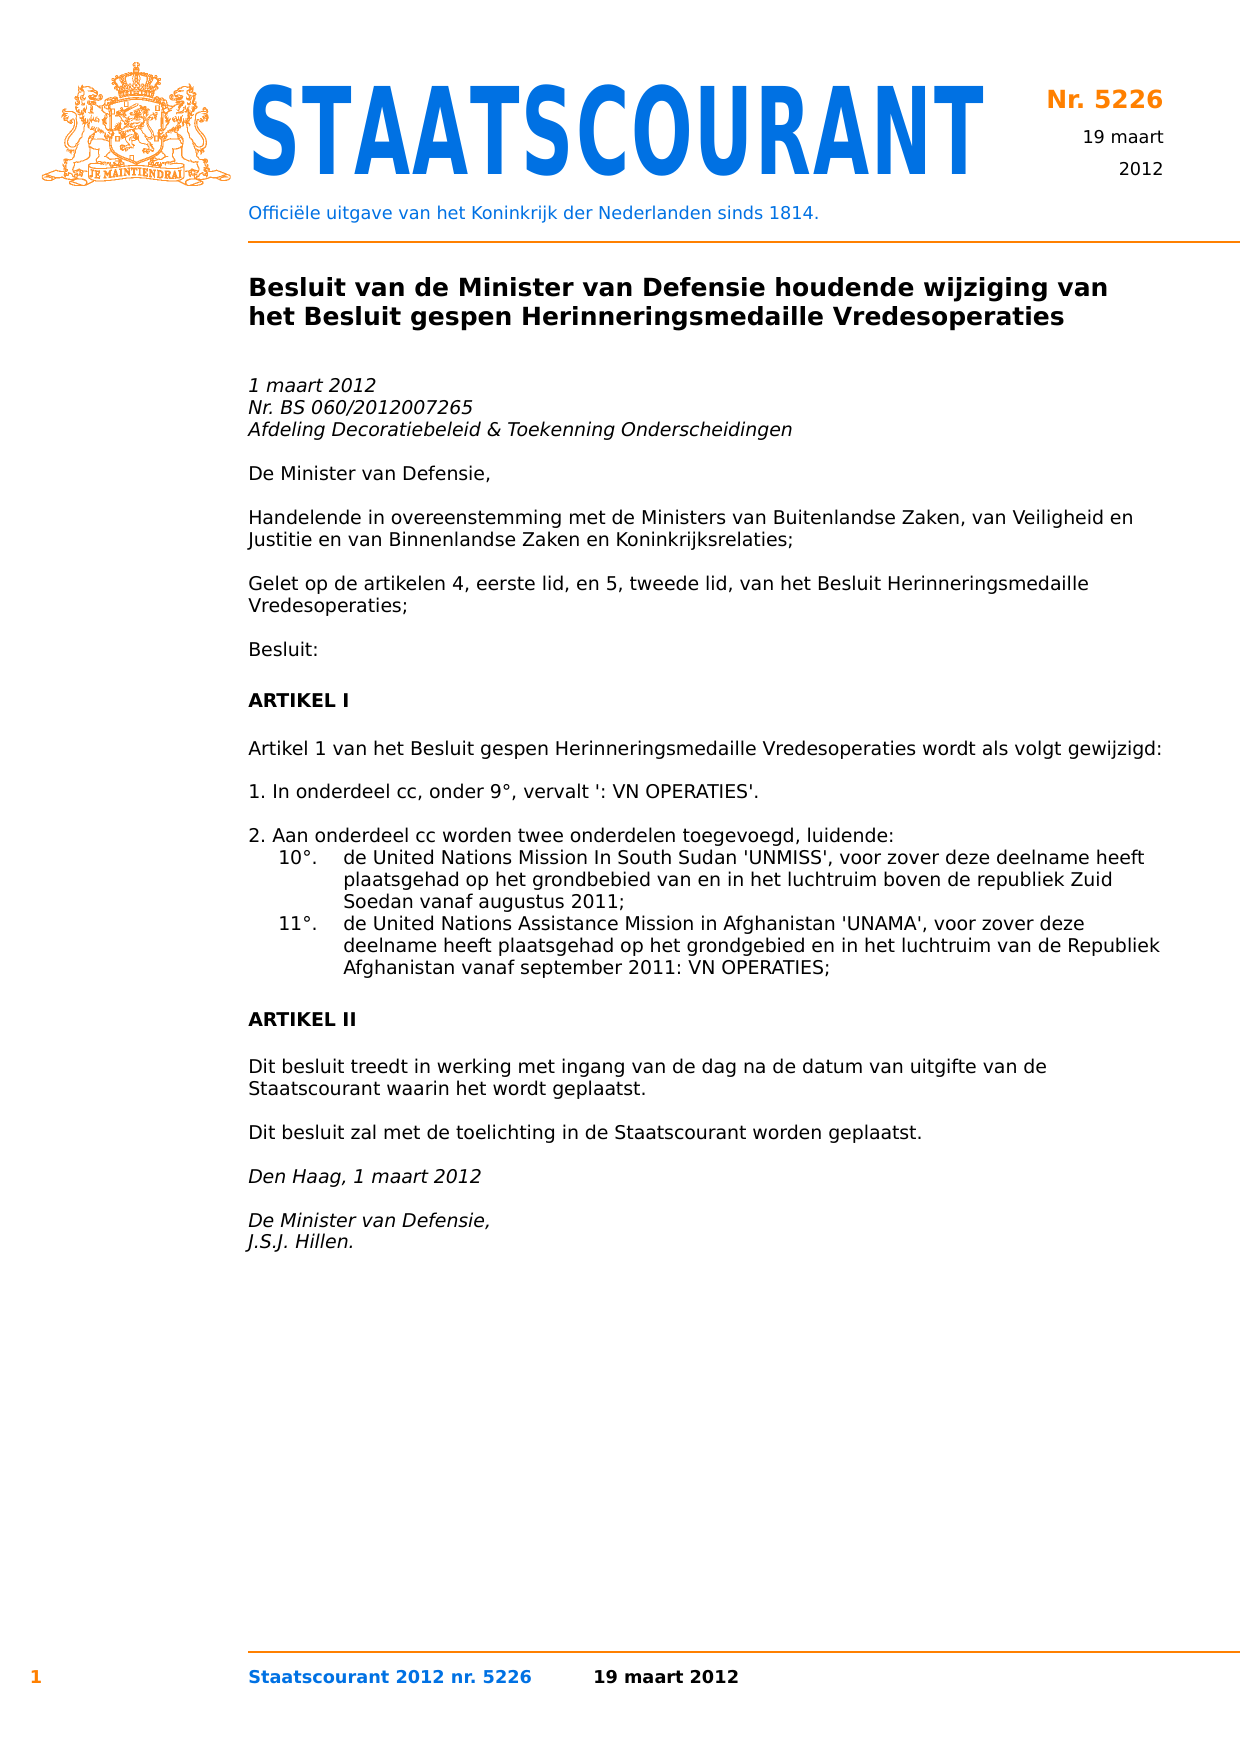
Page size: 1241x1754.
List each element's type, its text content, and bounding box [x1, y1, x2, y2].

text 1. In onderdeel cc, onder 9°, vervalt ': VN OPERATIES'. [248, 781, 1163, 803]
table_cell 19 maart [998, 121, 1240, 153]
text 1 maart 2012 [248, 375, 1163, 397]
text De Minister van Defensie, [248, 463, 1163, 485]
text Den Haag, 1 maart 2012 [248, 1166, 1163, 1188]
text De Minister van Defensie, J.S.J. Hillen. [248, 1209, 1163, 1253]
subtitle ARTIKEL I [248, 690, 1163, 712]
subtitle ARTIKEL II [248, 1009, 1163, 1031]
text Nr. BS 060/2012007265 [248, 397, 1163, 419]
text Dit besluit zal met de toelichting in de Staatscourant worden geplaatst. [248, 1122, 1163, 1144]
text Artikel 1 van het Besluit gespen Herinneringsmedaille Vredesoperaties wordt als volgt gewijzigd: [248, 737, 1163, 759]
picture [41, 62, 231, 186]
text Afdeling Decoratiebeleid & Toekenning Onderscheidingen [248, 419, 1163, 441]
text Gelet op de artikelen 4, eerste lid, en 5, tweede lid, van het Besluit Herinneringsmedaille Vredesoperaties; [248, 573, 1163, 617]
table_cell Officiële uitgave van het Koninkrijk der Nederlanden sinds 1814. [248, 203, 1240, 241]
text 10°. de United Nations Mission In South Sudan 'UNMISS', voor zover deze deelname heeft plaatsgehad op het grondbebied van en in het luchtruim boven de republiek Zuid Soedan vanaf augustus 2011; [278, 847, 1163, 913]
table_cell 2012 [998, 153, 1240, 203]
text 11°. de United Nations Assistance Mission in Afghanistan 'UNAMA', voor zover deze deelname heeft plaatsgehad op het grondgebied en in het luchtruim van de Republiek Afghanistan vanaf september 2011: VN OPERATIES; [278, 913, 1163, 979]
table_header STAATSCOURANT [248, 62, 998, 203]
text Dit besluit treedt in werking met ingang van de dag na de datum van uitgifte van de Staatscourant waarin het wordt geplaatst. [248, 1056, 1163, 1100]
subtitle Besluit van de Minister van Defensie houdende wijziging van het Besluit gespen Herinneringsmedaille Vredesoperaties [248, 273, 1163, 331]
text Handelende in overeenstemming met de Ministers van Buitenlandse Zaken, van Veiligheid en Justitie en van Binnenlandse Zaken en Koninkrijksrelaties; [248, 507, 1163, 551]
table_header [25, 62, 248, 241]
text 2. Aan onderdeel cc worden twee onderdelen toegevoegd, luidende: [248, 825, 1163, 847]
text Besluit: [248, 638, 1163, 660]
table_header Nr. 5226 [998, 62, 1240, 121]
